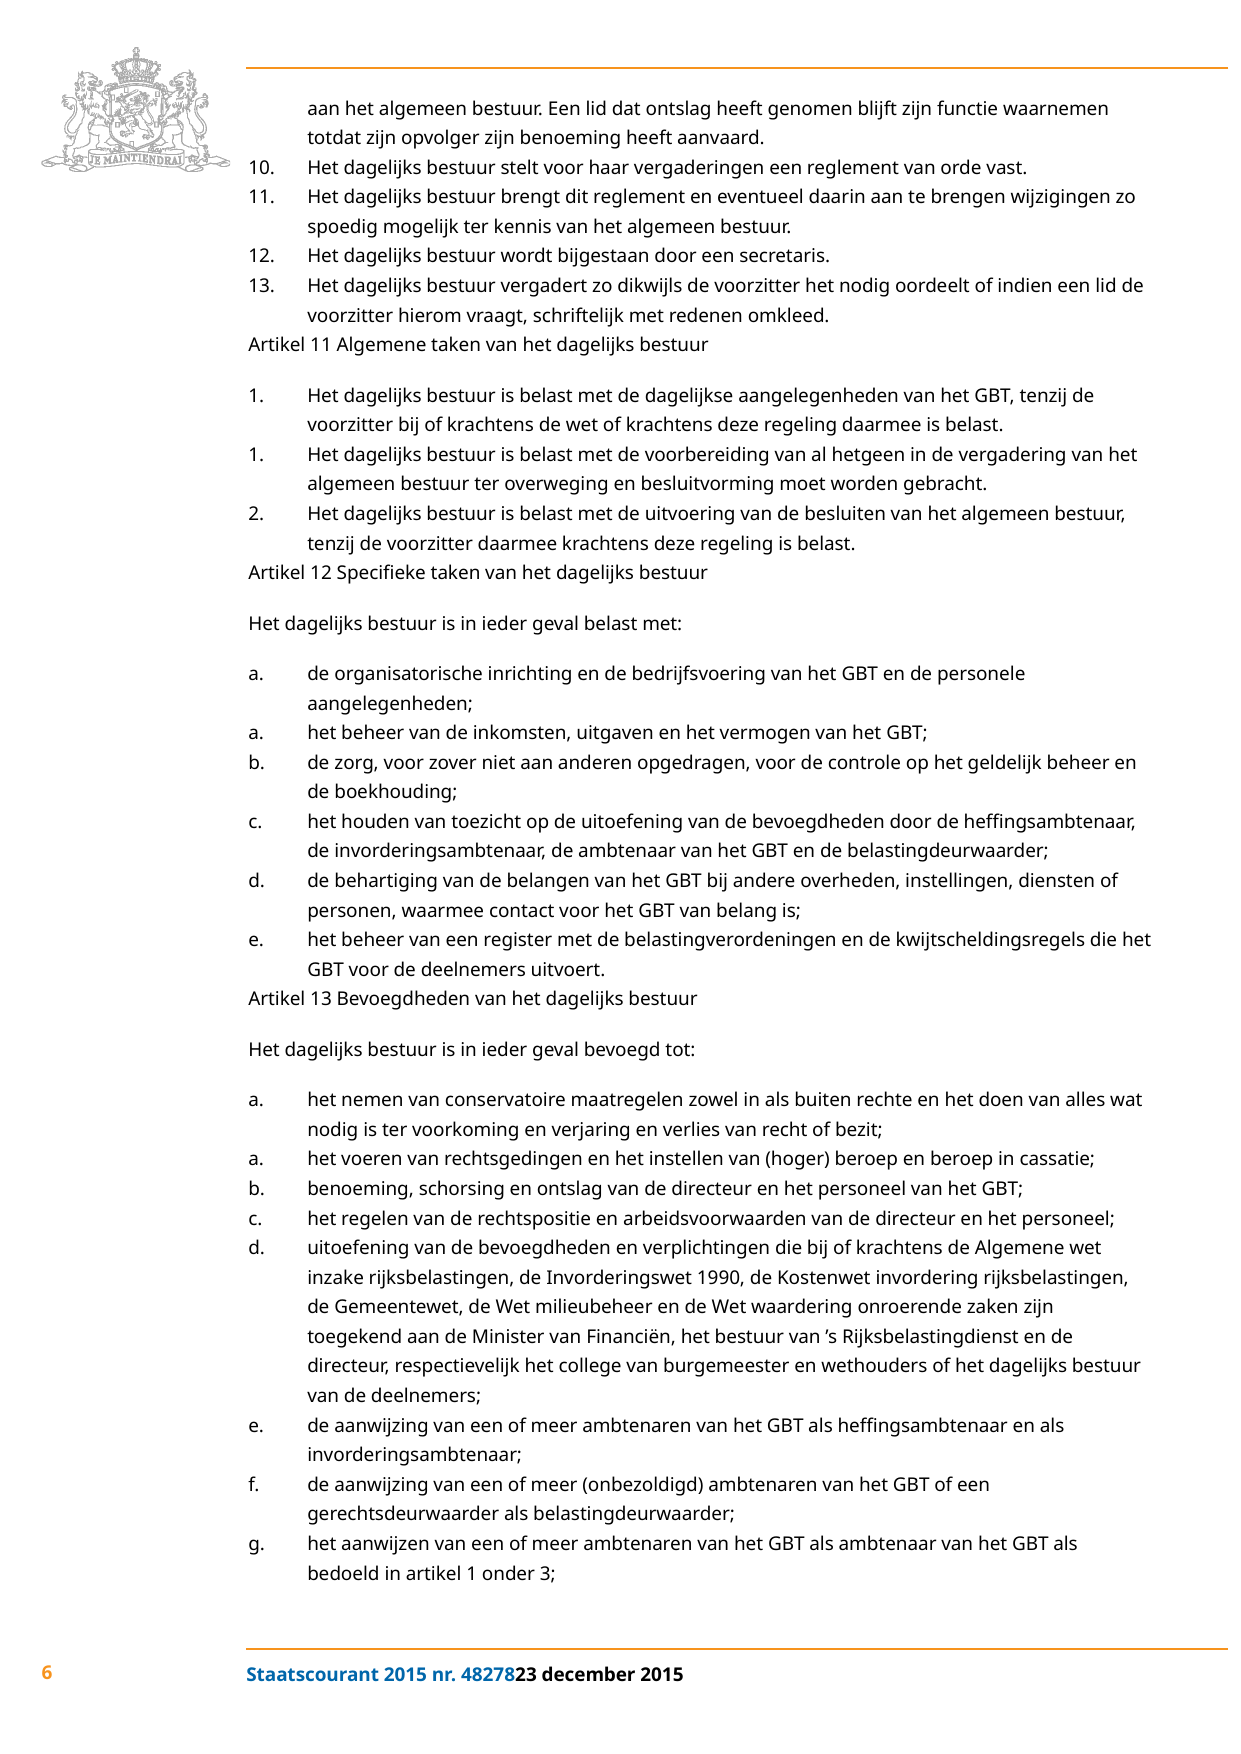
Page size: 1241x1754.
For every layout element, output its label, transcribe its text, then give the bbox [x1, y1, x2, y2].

list Het dagelijks bestuur stelt voor haar vergaderingen een reglement van orde vast. [248, 154, 1152, 180]
list het houden van toezicht op de uitoefening van de bevoegdheden door de heffingsambtenaar, de invorderingsambtenaar, de ambtenaar van het GBT en de belastingdeurwaarder; [248, 808, 1152, 863]
list de aanwijzing van een of meer (onbezoldigd) ambtenaren van het GBT of een gerechtsdeurwaarder als belastingdeurwaarder; [248, 1471, 1152, 1526]
list de aanwijzing van een of meer ambtenaren van het GBT als heffingsambtenaar en als invorderingsambtenaar; [248, 1412, 1152, 1467]
text Artikel 12 Specifieke taken van het dagelijks bestuur [248, 559, 1152, 585]
text Het dagelijks bestuur is in ieder geval bevoegd tot: [248, 1036, 1152, 1062]
list de organisatorische inrichting en de bedrijfsvoering van het GBT en de personele aangelegenheden; [248, 660, 1152, 716]
text Artikel 11 Algemene taken van het dagelijks bestuur [248, 331, 1152, 357]
list Het dagelijks bestuur wordt bijgestaan door een secretaris. [248, 243, 1152, 268]
list aan het algemeen bestuur. Een lid dat ontslag heeft genomen blijft zijn functie waarnemen totdat zijn opvolger zijn benoeming heeft aanvaard. [248, 95, 1152, 150]
list het nemen van conservatoire maatregelen zowel in als buiten rechte en het doen van alles wat nodig is ter voorkoming en verjaring en verlies van recht of bezit; [248, 1086, 1152, 1142]
list de zorg, voor zover niet aan anderen opgedragen, voor de controle op het geldelijk beheer en de boekhouding; [248, 749, 1152, 804]
picture [41, 47, 231, 172]
list Het dagelijks bestuur brengt dit reglement en eventueel daarin aan te brengen wijzigingen zo spoedig mogelijk ter kennis van het algemeen bestuur. [248, 183, 1152, 239]
list Het dagelijks bestuur vergadert zo dikwijls de voorzitter het nodig oordeelt of indien een lid de voorzitter hierom vraagt, schriftelijk met redenen omkleed. [248, 272, 1152, 328]
list het regelen van de rechtspositie en arbeidsvoorwaarden van de directeur en het personeel; [248, 1205, 1152, 1231]
list Het dagelijks bestuur is belast met de uitvoering van de besluiten van het algemeen bestuur, tenzij de voorzitter daarmee krachtens deze regeling is belast. [248, 500, 1152, 556]
list het voeren van rechtsgedingen en het instellen van (hoger) beroep en beroep in cassatie; [248, 1146, 1152, 1171]
text Artikel 13 Bevoegdheden van het dagelijks bestuur [248, 986, 1152, 1011]
list de behartiging van de belangen van het GBT bij andere overheden, instellingen, diensten of personen, waarmee contact voor het GBT van belang is; [248, 867, 1152, 923]
list Het dagelijks bestuur is belast met de dagelijkse aangelegenheden van het GBT, tenzij de voorzitter bij of krachtens de wet of krachtens deze regeling daarmee is belast. [248, 382, 1152, 437]
list Het dagelijks bestuur is belast met de voorbereiding van al hetgeen in de vergadering van het algemeen bestuur ter overweging en besluitvorming moet worden gebracht. [248, 441, 1152, 496]
text Het dagelijks bestuur is in ieder geval belast met: [248, 610, 1152, 636]
list het beheer van een register met de belastingverordeningen en de kwijtscheldingsregels die het GBT voor de deelnemers uitvoert. [248, 926, 1152, 982]
list uitoefening van de bevoegdheden en verplichtingen die bij of krachtens de Algemene wet inzake rijksbelastingen, de Invorderingswet 1990, de Kostenwet invordering rijksbelastingen, de Gemeentewet, de Wet milieubeheer en de Wet waardering onroerende zaken zijn toegekend aan de Minister van Financiën, het bestuur van ’s Rijksbelastingdienst en de directeur, respectievelijk het college van burgemeester en wethouders of het dagelijks bestuur van de deelnemers; [248, 1234, 1152, 1408]
list het aanwijzen van een of meer ambtenaren van het GBT als ambtenaar van het GBT als bedoeld in artikel 1 onder 3; [248, 1530, 1152, 1586]
list het beheer van de inkomsten, uitgaven en het vermogen van het GBT; [248, 719, 1152, 745]
list benoeming, schorsing en ontslag van de directeur en het personeel van het GBT; [248, 1175, 1152, 1201]
